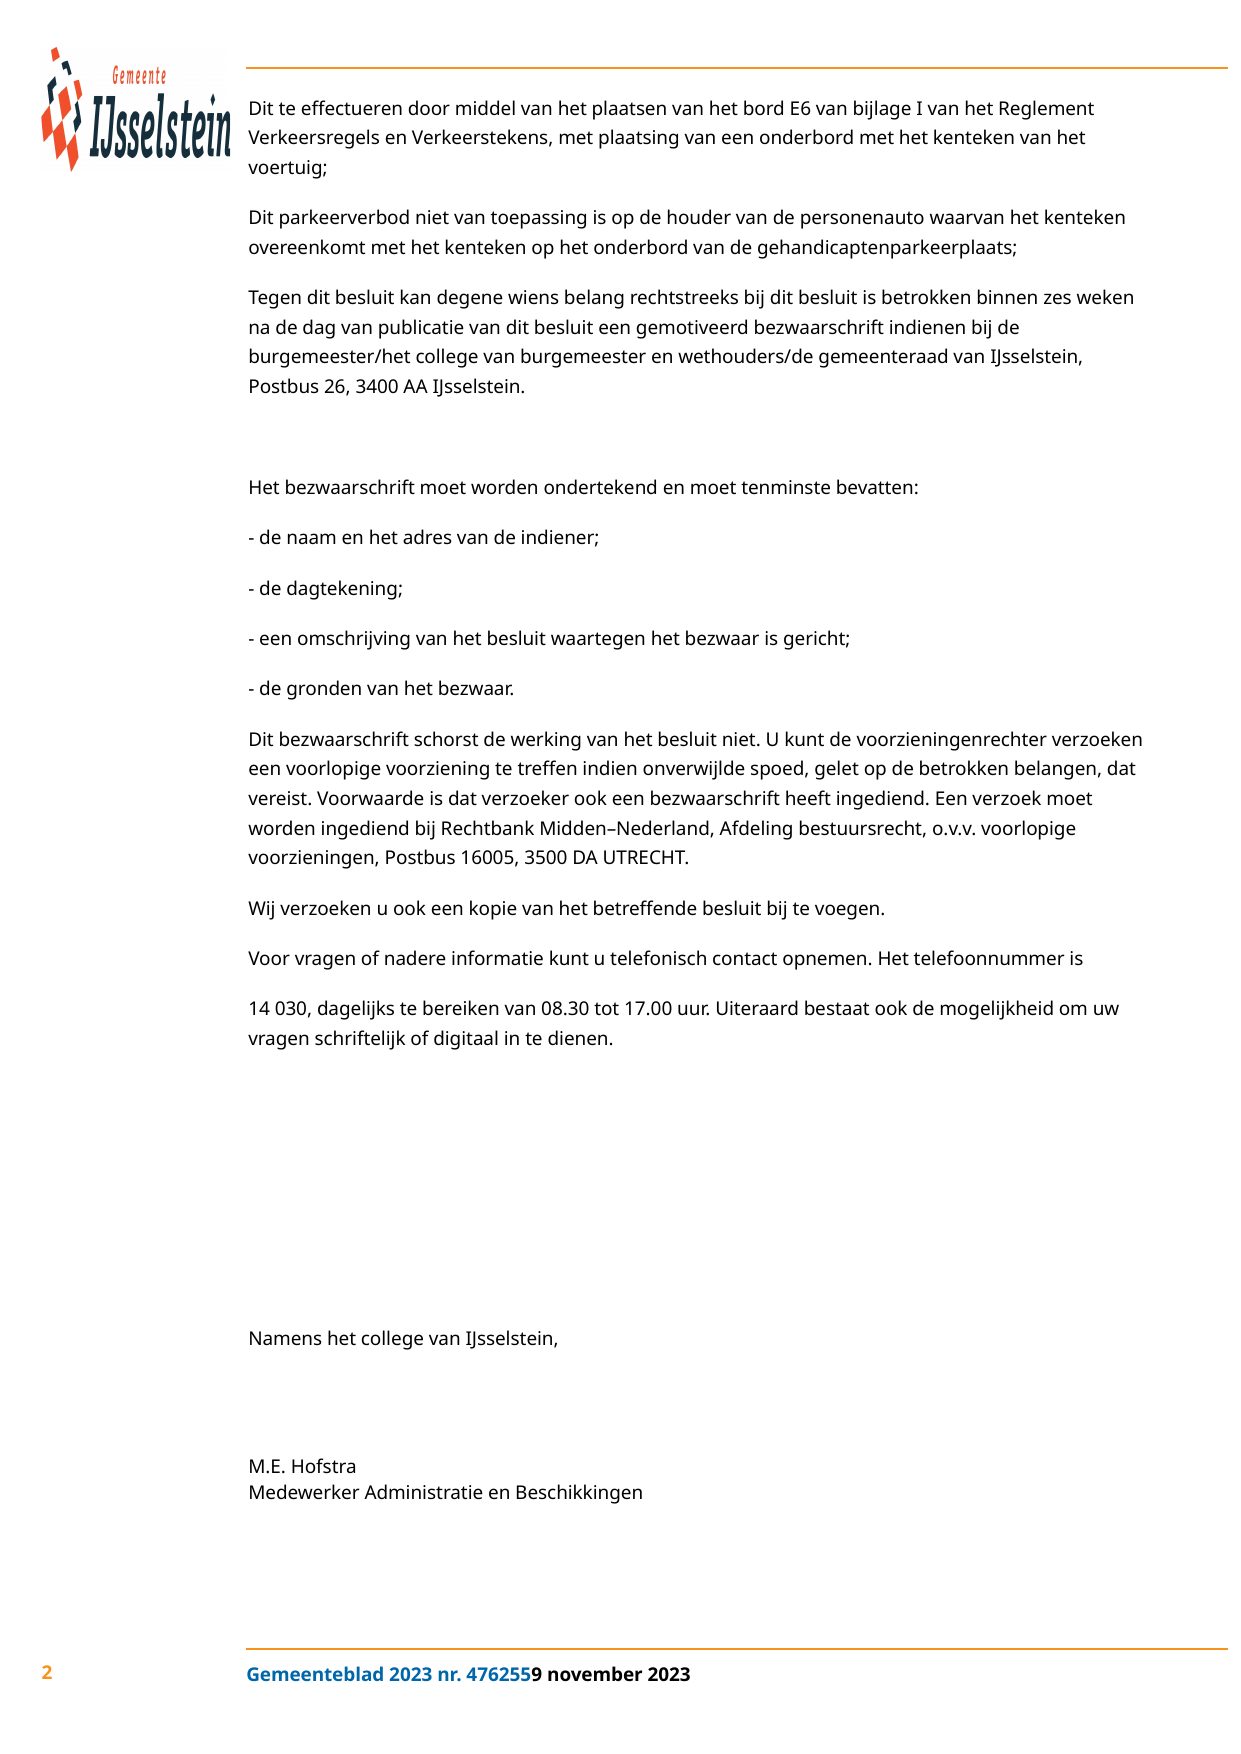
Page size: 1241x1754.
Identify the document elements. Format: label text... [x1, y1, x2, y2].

text - de gronden van het bezwaar. [248, 676, 1152, 701]
text - de naam en het adres van de indiener; [248, 524, 1152, 550]
text Voor vragen of nadere informatie kunt u telefonisch contact opnemen. Het telefoonnummer is [248, 945, 1152, 971]
text - een omschrijving van het besluit waartegen het bezwaar is gericht; [248, 625, 1152, 651]
text Dit parkeerverbod niet van toepassing is op de houder van de personenauto waarvan het kenteken overeenkomt met het kenteken op het onderbord van de gehandicaptenparkeerplaats; [248, 204, 1152, 260]
text Dit te effectueren door middel van het plaatsen van het bord E6 van bijlage I van het Reglement Verkeersregels en Verkeerstekens, met plaatsing van een onderbord met het kenteken van het voertuig; [248, 95, 1152, 180]
text Medewerker Administratie en Beschikkingen [248, 1479, 1152, 1505]
text Tegen dit besluit kan degene wiens belang rechtstreeks bij dit besluit is betrokken binnen zes weken na de dag van publicatie van dit besluit een gemotiveerd bezwaarschrift indienen bij de burgemeester/het college van burgemeester en wethouders/de gemeenteraad van IJsselstein, Postbus 26, 3400 AA IJsselstein. [248, 284, 1152, 399]
text - de dagtekening; [248, 575, 1152, 601]
picture [41, 47, 231, 172]
text M.E. Hofstra [248, 1454, 1152, 1479]
text Namens het college van IJsselstein, [248, 1325, 1152, 1351]
text Dit bezwaarschrift schorst de werking van het besluit niet. U kunt de voorzieningenrechter verzoeken een voorlopige voorziening te treffen indien onverwijlde spoed, gelet op de betrokken belangen, dat vereist. Voorwaarde is dat verzoeker ook een bezwaarschrift heeft ingediend. Een verzoek moet worden ingediend bij Rechtbank Midden–Nederland, Afdeling bestuursrecht, o.v.v. voorlopige voorzieningen, Postbus 16005, 3500 DA UTRECHT. [248, 726, 1152, 870]
text 14 030, dagelijks te bereiken van 08.30 tot 17.00 uur. Uiteraard bestaat ook de mogelijkheid om uw vragen schriftelijk of digitaal in te dienen. [248, 996, 1152, 1051]
text Wij verzoeken u ook een kopie van het betreffende besluit bij te voegen. [248, 895, 1152, 921]
text Het bezwaarschrift moet worden ondertekend en moet tenminste bevatten: [248, 474, 1152, 500]
